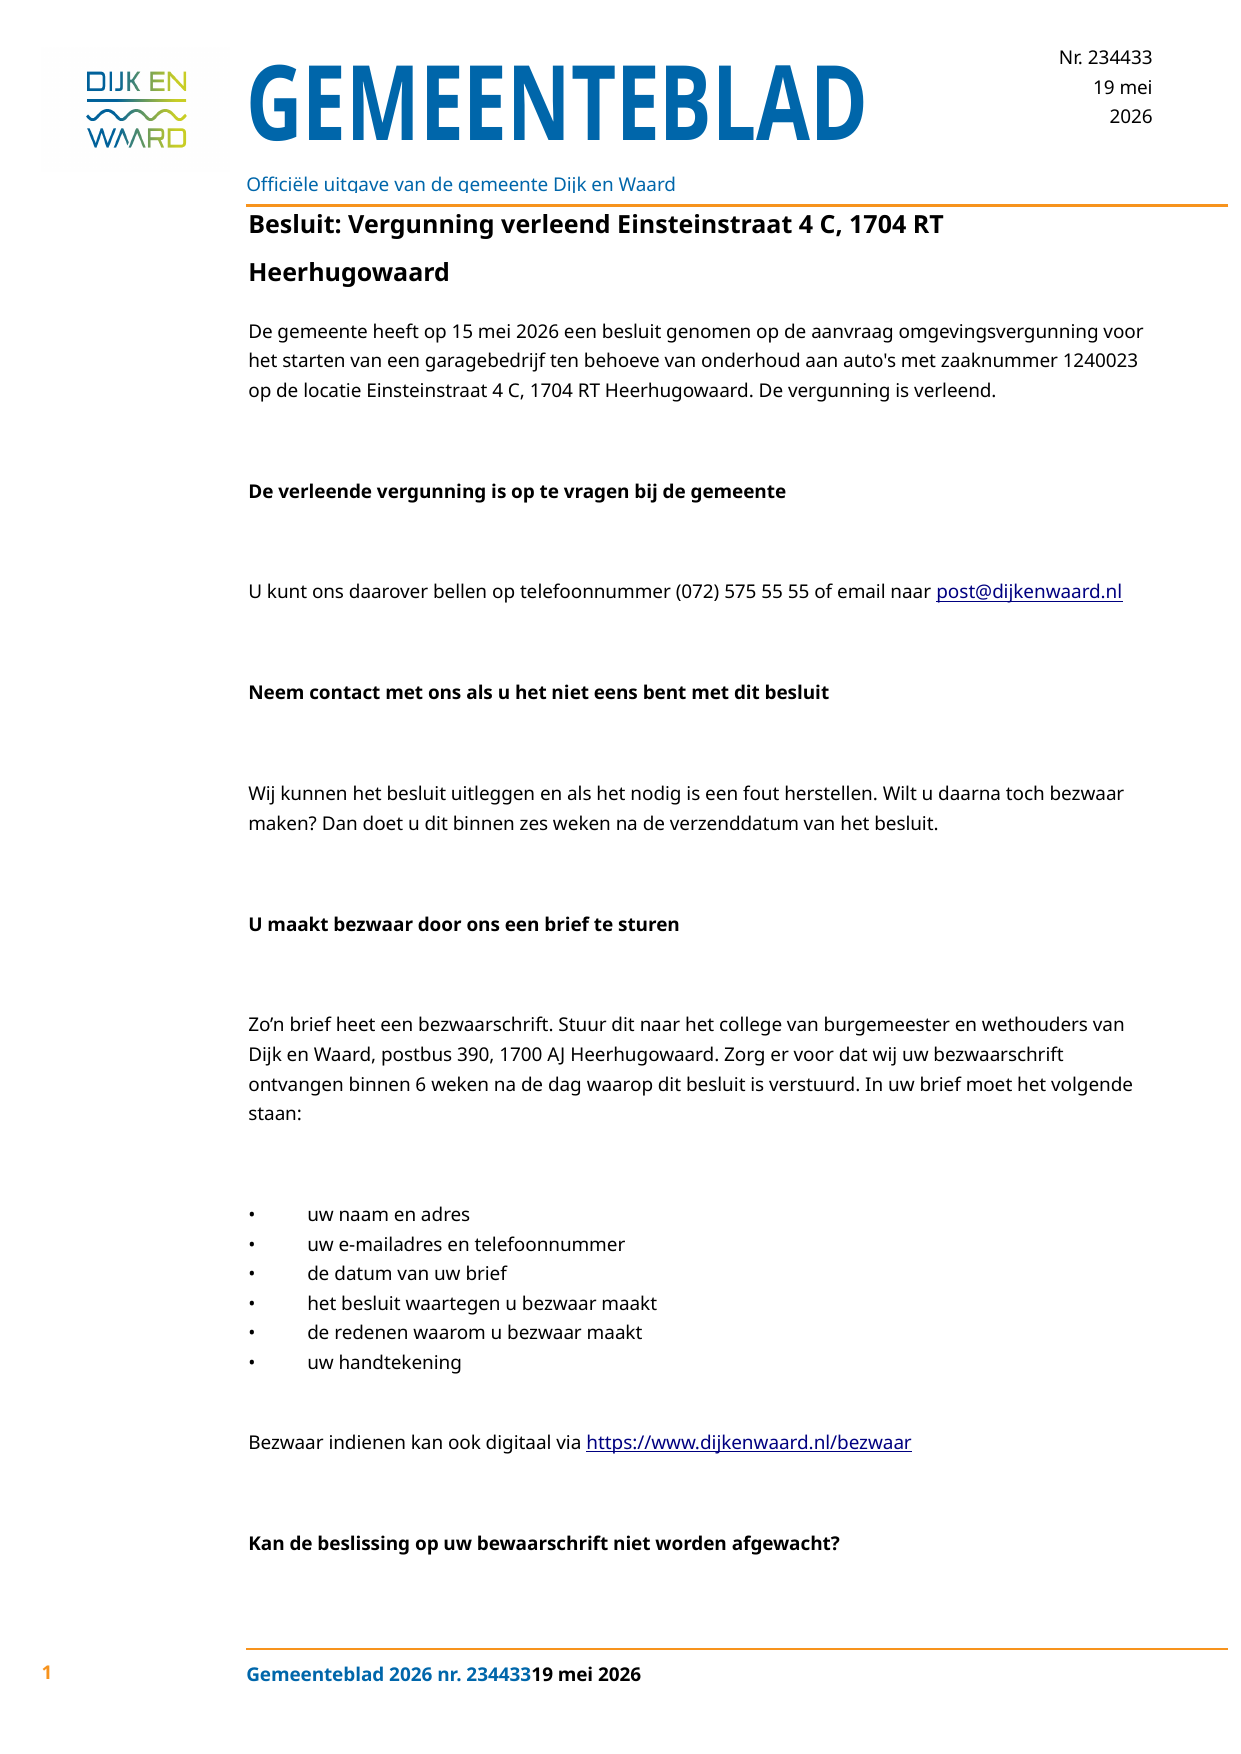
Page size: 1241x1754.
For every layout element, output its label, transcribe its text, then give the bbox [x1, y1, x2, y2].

text U maakt bezwaar door ons een brief te sturen [248, 911, 1152, 937]
text Zo’n brief heet een bezwaarschrift. Stuur dit naar het college van burgemeester en wethouders van Dijk en Waard, postbus 390, 1700 AJ Heerhugowaard. Zorg er voor dat wij uw bezwaarschrift ontvangen binnen 6 weken na de dag waarop dit besluit is verstuurd. In uw brief moet het volgende staan: [248, 1012, 1152, 1126]
list de datum van uw brief [248, 1260, 1152, 1286]
text Neem contact met ons als u het niet eens bent met dit besluit [248, 679, 1152, 705]
text De verleende vergunning is op te vragen bij de gemeente [248, 478, 1152, 504]
list uw e-mailadres en telefoonnummer [248, 1231, 1152, 1257]
text U kunt ons daarover bellen op telefoonnummer (072) 575 55 55 of email naar post@dijkenwaard.nl [248, 579, 1152, 604]
list het besluit waartegen u bezwaar maakt [248, 1290, 1152, 1316]
text Besluit: Vergunning verleend Einsteinstraat 4 C, 1704 RT Heerhugowaard [248, 207, 1152, 288]
picture [41, 47, 231, 172]
list uw handtekening [248, 1349, 1152, 1375]
text Kan de beslissing op uw bewaarschrift niet worden afgewacht? [248, 1530, 1152, 1556]
text Bezwaar indienen kan ook digitaal via https://www.dijkenwaard.nl/bezwaar [248, 1429, 1152, 1455]
list uw naam en adres [248, 1201, 1152, 1227]
text Wij kunnen het besluit uitleggen en als het nodig is een fout herstellen. Wilt u daarna toch bezwaar maken? Dan doet u dit binnen zes weken na de verzenddatum van het besluit. [248, 780, 1152, 836]
list de redenen waarom u bezwaar maakt [248, 1319, 1152, 1345]
text De gemeente heeft op 15 mei 2026 een besluit genomen op de aanvraag omgevingsvergunning voor het starten van een garagebedrijf ten behoeve van onderhoud aan auto's met zaaknummer 1240023 op de locatie Einsteinstraat 4 C, 1704 RT Heerhugowaard. De vergunning is verleend. [248, 318, 1152, 403]
